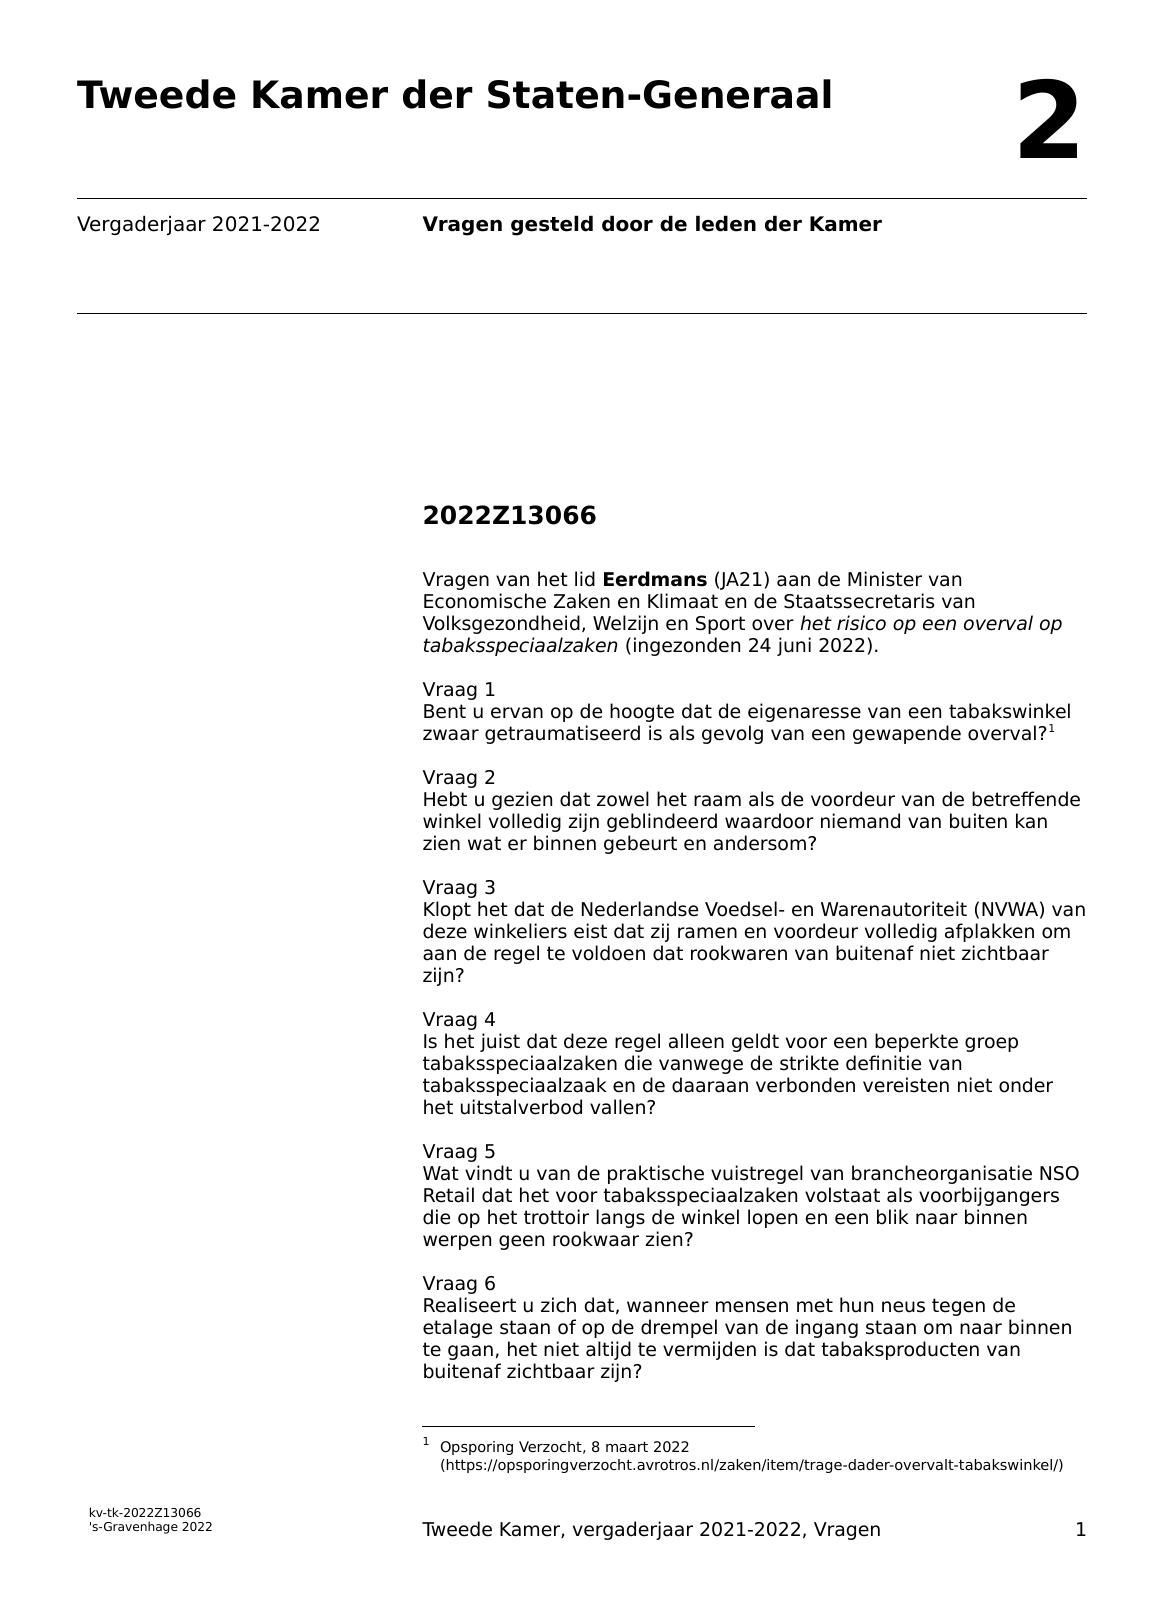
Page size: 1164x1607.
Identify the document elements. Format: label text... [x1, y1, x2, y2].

table_header 2 [886, 59, 1087, 198]
text Bent u ervan op de hoogte dat de eigenaresse van een tabakswinkel zwaar getraumatiseerd is als gevolg van een gewapende overval? [422, 701, 1087, 745]
text Wat vindt u van de praktische vuistregel van brancheorganisatie NSO Retail dat het voor tabaksspeciaalzaken volstaat als voorbijgangers die op het trottoir langs de winkel lopen en een blik naar binnen werpen geen rookwaar zien? [422, 1163, 1087, 1251]
text Vraag 6 [422, 1273, 1087, 1295]
text kv-tk-2022Z13066 [88, 1506, 323, 1520]
text Klopt het dat de Nederlandse Voedsel- en Warenautoriteit (NVWA) van deze winkeliers eist dat zij ramen en voordeur volledig afplakken om aan de regel te voldoen dat rookwaren van buitenaf niet zichtbaar zijn? [422, 899, 1087, 987]
text Vraag 1 [422, 679, 1087, 701]
table_header Tweede Kamer der Staten-Generaal [77, 59, 886, 198]
text Vragen van het lid Eerdmans (JA21) aan de Minister van Economische Zaken en Klimaat en de Staatssecretaris van Volksgezondheid, Welzijn en Sport over het risico op een overval op tabaksspeciaalzaken (ingezonden 24 juni 2022). [422, 569, 1087, 657]
text Realiseert u zich dat, wanneer mensen met hun neus tegen de etalage staan of op de drempel van de ingang staan om naar binnen te gaan, het niet altijd te vermijden is dat tabaksproducten van buitenaf zichtbaar zijn? [422, 1295, 1087, 1383]
text 's-Gravenhage 2022 [88, 1520, 323, 1534]
text Vraag 4 [422, 1009, 1087, 1031]
text 2022Z13066 [422, 501, 1087, 531]
text Hebt u gezien dat zowel het raam als de voordeur van de betreffende winkel volledig zijn geblindeerd waardoor niemand van buiten kan zien wat er binnen gebeurt en andersom? [422, 789, 1087, 855]
text Vraag 5 [422, 1141, 1087, 1163]
table_cell Vragen gesteld door de leden der Kamer [422, 199, 1087, 313]
text Vraag 2 [422, 767, 1087, 789]
text Is het juist dat deze regel alleen geldt voor een beperkte groep tabaksspeciaalzaken die vanwege de strikte definitie van tabaksspeciaalzaak en de daaraan verbonden vereisten niet onder het uitstalverbod vallen? [422, 1031, 1087, 1119]
table_cell Vergaderjaar 2021-2022 [77, 199, 422, 313]
text Opsporing Verzocht, 8 maart 2022 (https://opsporingverzocht.avrotros.nl/zaken/item/trage-dader-overvalt-tabakswinkel/) [422, 1435, 1087, 1474]
text Vraag 3 [422, 877, 1087, 899]
